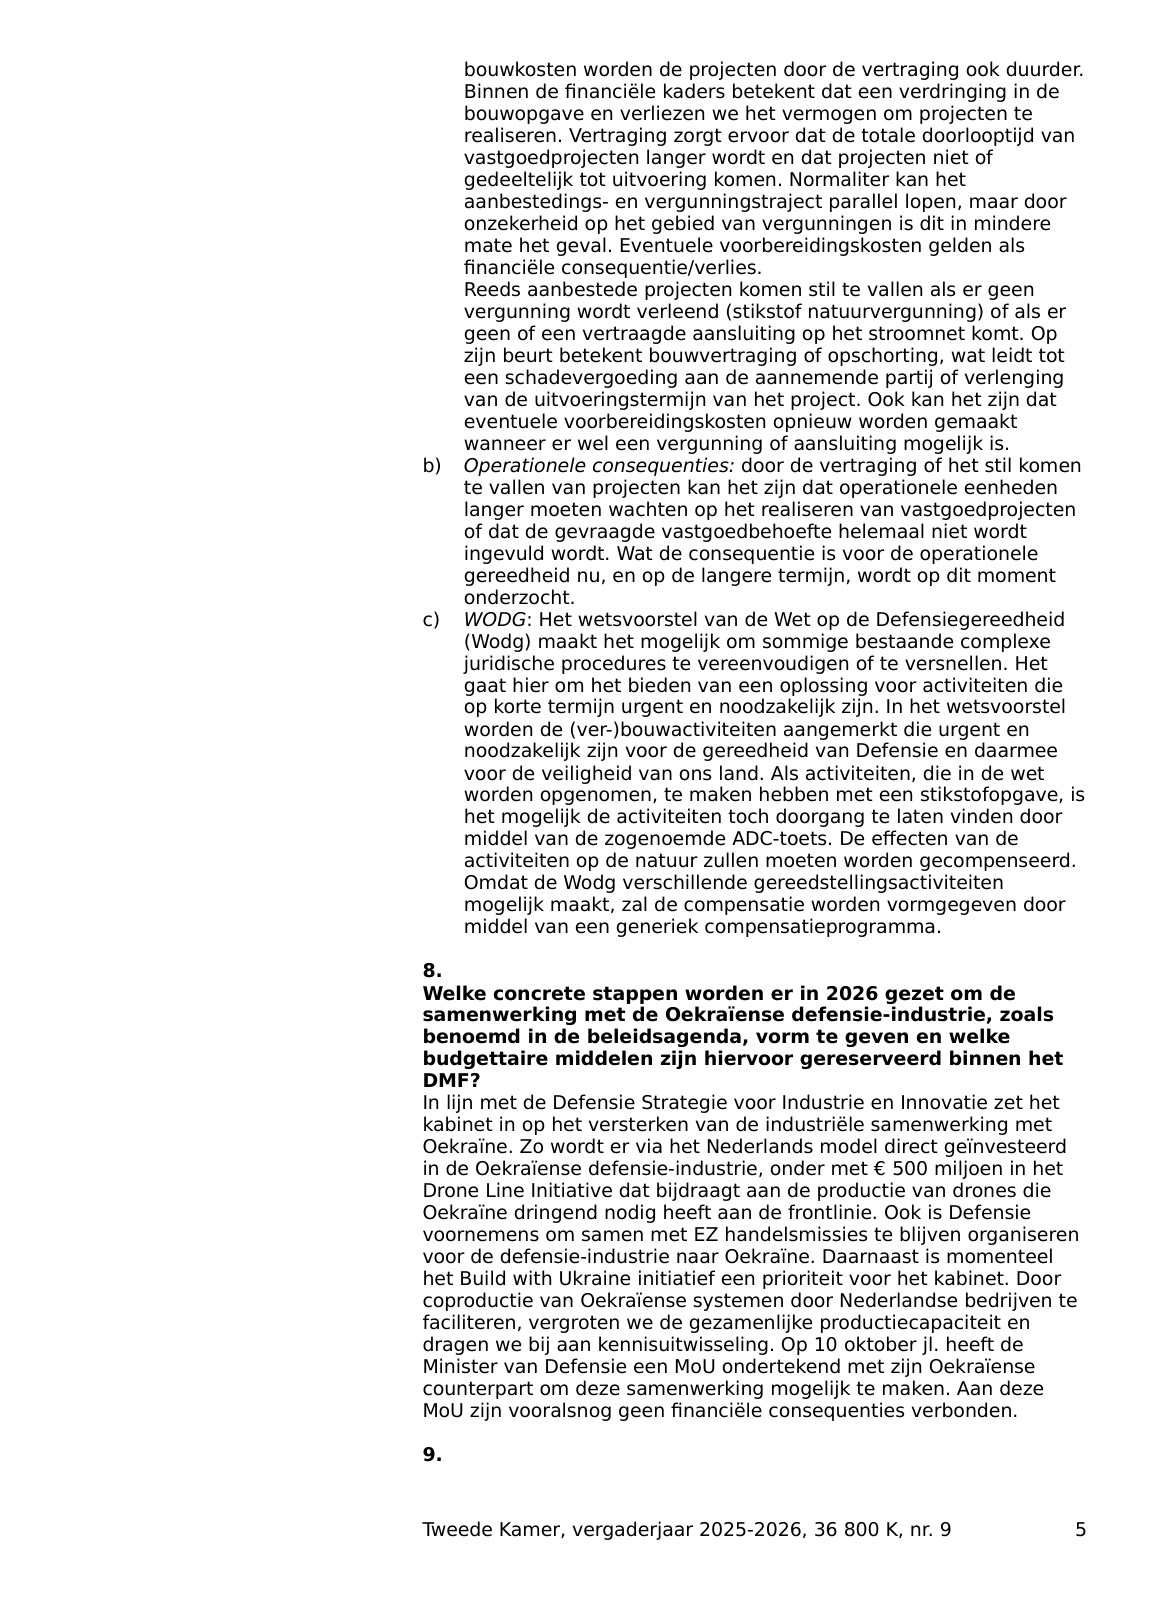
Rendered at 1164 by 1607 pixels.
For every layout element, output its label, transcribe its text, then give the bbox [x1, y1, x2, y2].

text bouwkosten worden de projecten door de vertraging ook duurder. Binnen de financiële kaders betekent dat een verdringing in de bouwopgave en verliezen we het vermogen om projecten te realiseren. Vertraging zorgt ervoor dat de totale doorlooptijd van vastgoedprojecten langer wordt en dat projecten niet of gedeeltelijk tot uitvoering komen. Normaliter kan het aanbestedings- en vergunningstraject parallel lopen, maar door onzekerheid op het gebied van vergunningen is dit in mindere mate het geval. Eventuele voorbereidingskosten gelden als financiële consequentie/verlies. [422, 59, 1087, 279]
text In lijn met de Defensie Strategie voor Industrie en Innovatie zet het kabinet in op het versterken van de industriële samenwerking met Oekraïne. Zo wordt er via het Nederlands model direct geïnvesteerd in de Oekraïense defensie-industrie, onder met € 500 miljoen in het Drone Line Initiative dat bijdraagt aan de productie van drones die Oekraïne dringend nodig heeft aan de frontlinie. Ook is Defensie voornemens om samen met EZ handelsmissies te blijven organiseren voor de defensie-industrie naar Oekraïne. Daarnaast is momenteel het Build with Ukraine initiatief een prioriteit voor het kabinet. Door coproductie van Oekraïense systemen door Nederlandse bedrijven te faciliteren, vergroten we de gezamenlijke productiecapaciteit en dragen we bij aan kennisuitwisseling. Op 10 oktober jl. heeft de Minister van Defensie een MoU ondertekend met zijn Oekraïense counterpart om deze samenwerking mogelijk te maken. Aan deze MoU zijn vooralsnog geen financiële consequenties verbonden. [422, 1092, 1087, 1422]
text Reeds aanbestede projecten komen stil te vallen als er geen vergunning wordt verleend (stikstof natuurvergunning) of als er geen of een vertraagde aansluiting op het stroomnet komt. Op zijn beurt betekent bouwvertraging of opschorting, wat leidt tot een schadevergoeding aan de aannemende partij of verlenging van de uitvoeringstermijn van het project. Ook kan het zijn dat eventuele voorbereidingskosten opnieuw worden gemaakt wanneer er wel een vergunning of aansluiting mogelijk is. [464, 279, 1087, 455]
text c) WODG: Het wetsvoorstel van de Wet op de Defensiegereedheid (Wodg) maakt het mogelijk om sommige bestaande complexe juridische procedures te vereenvoudigen of te versnellen. Het gaat hier om het bieden van een oplossing voor activiteiten die op korte termijn urgent en noodzakelijk zijn. In het wetsvoorstel worden de (ver-)bouwactiviteiten aangemerkt die urgent en noodzakelijk zijn voor de gereedheid van Defensie en daarmee voor de veiligheid van ons land. Als activiteiten, die in de wet worden opgenomen, te maken hebben met een stikstofopgave, is het mogelijk de activiteiten toch doorgang te laten vinden door middel van de zogenoemde ADC-toets. De effecten van de activiteiten op de natuur zullen moeten worden gecompenseerd. Omdat de Wodg verschillende gereedstellingsactiviteiten mogelijk maakt, zal de compensatie worden vormgegeven door middel van een generiek compensatieprogramma. [422, 608, 1087, 938]
text Welke concrete stappen worden er in 2026 gezet om de samenwerking met de Oekraïense defensie-industrie, zoals benoemd in de beleidsagenda, vorm te geven en welke budgettaire middelen zijn hiervoor gereserveerd binnen het DMF? [422, 982, 1087, 1092]
text 8. [422, 960, 1087, 982]
text b) Operationele consequenties: door de vertraging of het stil komen te vallen van projecten kan het zijn dat operationele eenheden langer moeten wachten op het realiseren van vastgoedprojecten of dat de gevraagde vastgoedbehoefte helemaal niet wordt ingevuld wordt. Wat de consequentie is voor de operationele gereedheid nu, en op de langere termijn, wordt op dit moment onderzocht. [422, 455, 1087, 608]
text 9. [422, 1444, 1087, 1466]
